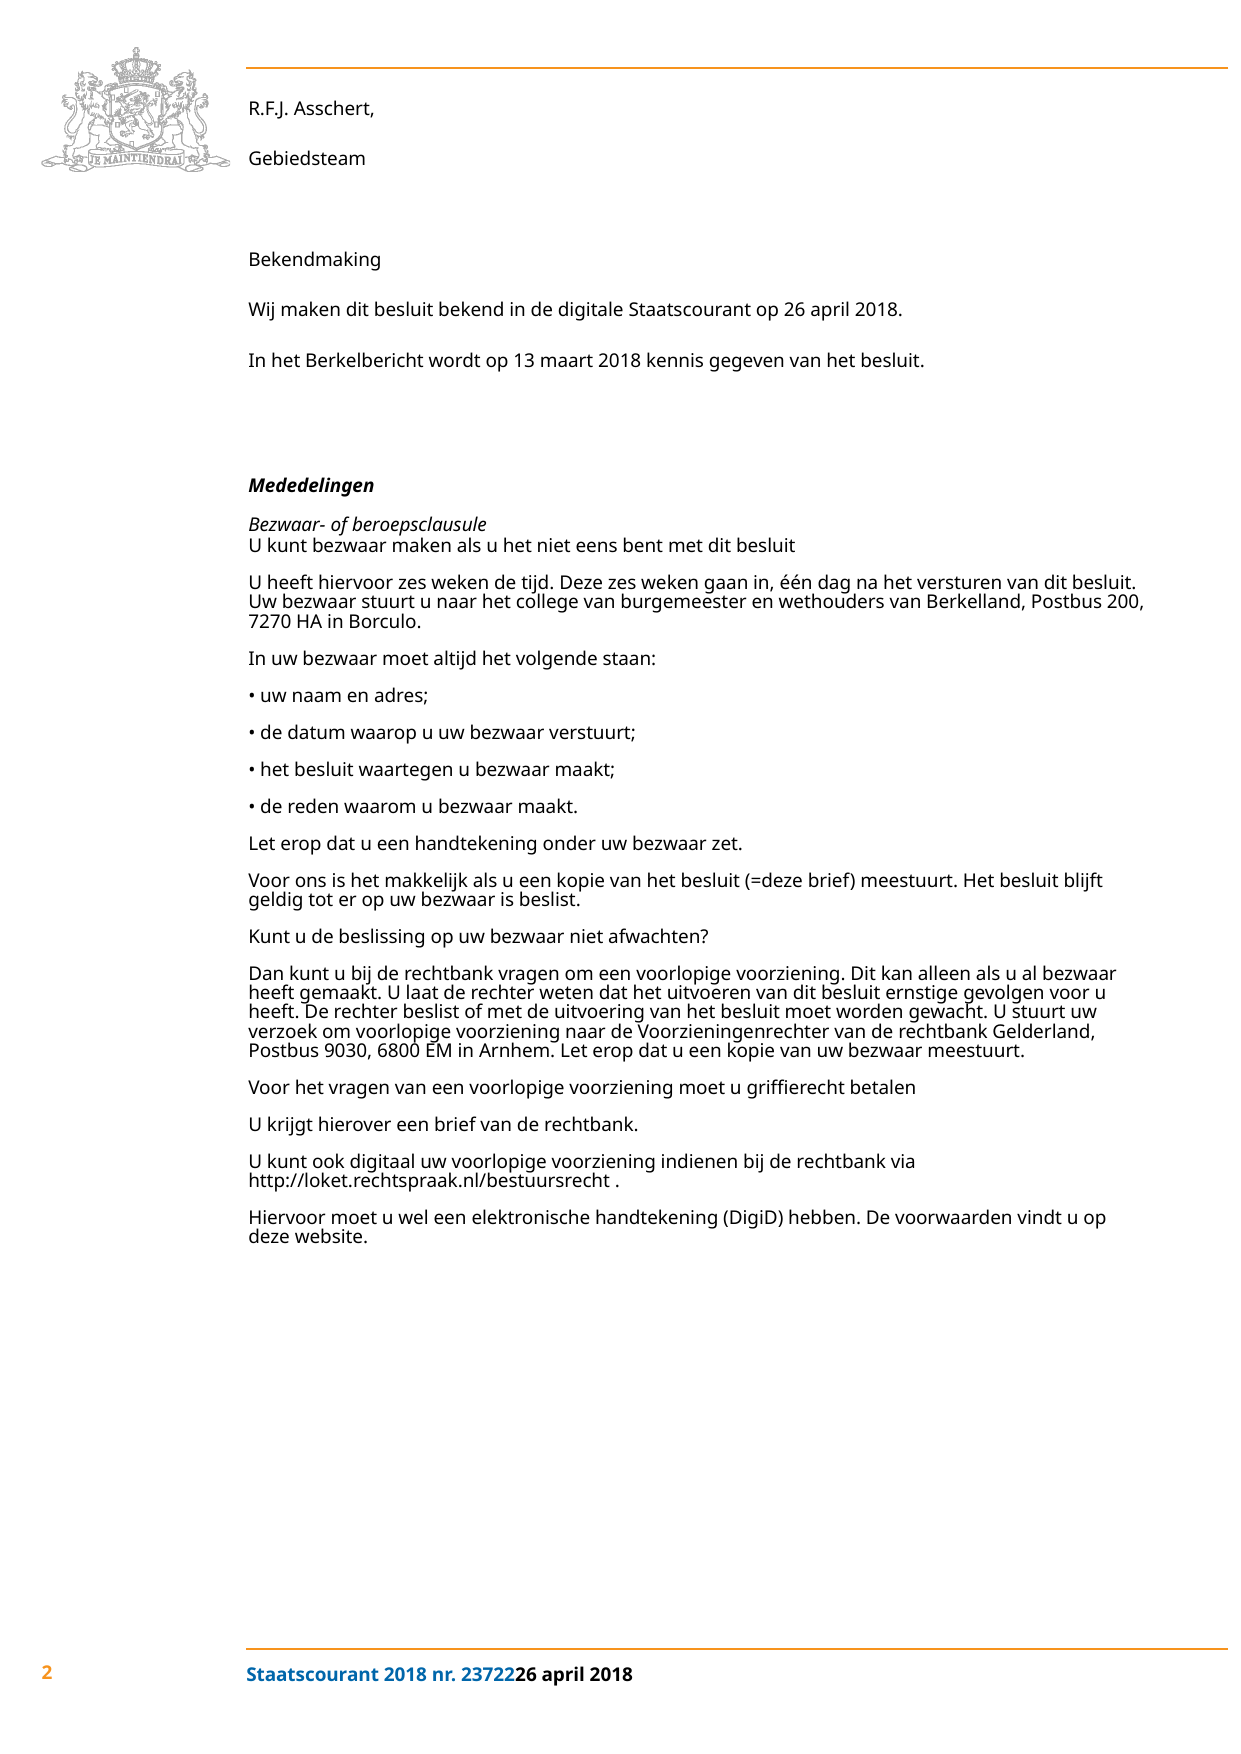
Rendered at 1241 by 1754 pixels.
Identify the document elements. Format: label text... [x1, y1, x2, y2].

text In het Berkelbericht wordt op 13 maart 2018 kennis gegeven van het besluit. [248, 347, 1152, 373]
text Voor ons is het makkelijk als u een kopie van het besluit (=deze brief) meestuurt. Het besluit blijft geldig tot er op uw bezwaar is beslist. [248, 872, 1152, 910]
text Let erop dat u een handtekening onder uw bezwaar zet. [248, 835, 1152, 854]
picture [41, 47, 231, 172]
text U krijgt hierover een brief van de rechtbank. [248, 1116, 1152, 1135]
text • de reden waarom u bezwaar maakt. [248, 798, 1152, 817]
text In uw bezwaar moet altijd het volgende staan: [248, 650, 1152, 669]
text Bekendmaking [248, 246, 1152, 272]
text Dan kunt u bij de rechtbank vragen om een voorlopige voorziening. Dit kan alleen als u al bezwaar heeft gemaakt. U laat de rechter weten dat het uitvoeren van dit besluit ernstige gevolgen voor u heeft. De rechter beslist of met de uitvoering van het besluit moet worden gewacht. U stuurt uw verzoek om voorlopige voorziening naar de Voorzieningenrechter van de rechtbank Gelderland, Postbus 9030, 6800 EM in Arnhem. Let erop dat u een kopie van uw bezwaar meestuurt. [248, 965, 1152, 1061]
text U kunt ook digitaal uw voorlopige voorziening indienen bij de rechtbank via http://loket.rechtspraak.nl/bestuursrecht . [248, 1153, 1152, 1191]
text Mededelingen [248, 472, 1152, 498]
text U heeft hiervoor zes weken de tijd. Deze zes weken gaan in, één dag na het versturen van dit besluit. Uw bezwaar stuurt u naar het college van burgemeester en wethouders van Berkelland, Postbus 200, 7270 HA in Borculo. [248, 574, 1152, 632]
text • de datum waarop u uw bezwaar verstuurt; [248, 724, 1152, 743]
text U kunt bezwaar maken als u het niet eens bent met dit besluit [248, 537, 1152, 557]
text • het besluit waartegen u bezwaar maakt; [248, 761, 1152, 780]
text R.F.J. Asschert, [248, 95, 1152, 121]
text Wij maken dit besluit bekend in de digitale Staatscourant op 26 april 2018. [248, 296, 1152, 322]
text Gebiedsteam [248, 145, 1152, 171]
text Hiervoor moet u wel een elektronische handtekening (DigiD) hebben. De voorwaarden vindt u op deze website. [248, 1209, 1152, 1248]
text • uw naam en adres; [248, 687, 1152, 706]
text Kunt u de beslissing op uw bezwaar niet afwachten? [248, 928, 1152, 947]
text Bezwaar- of beroepsclausule [248, 512, 1152, 537]
text Voor het vragen van een voorlopige voorziening moet u griffierecht betalen [248, 1079, 1152, 1098]
